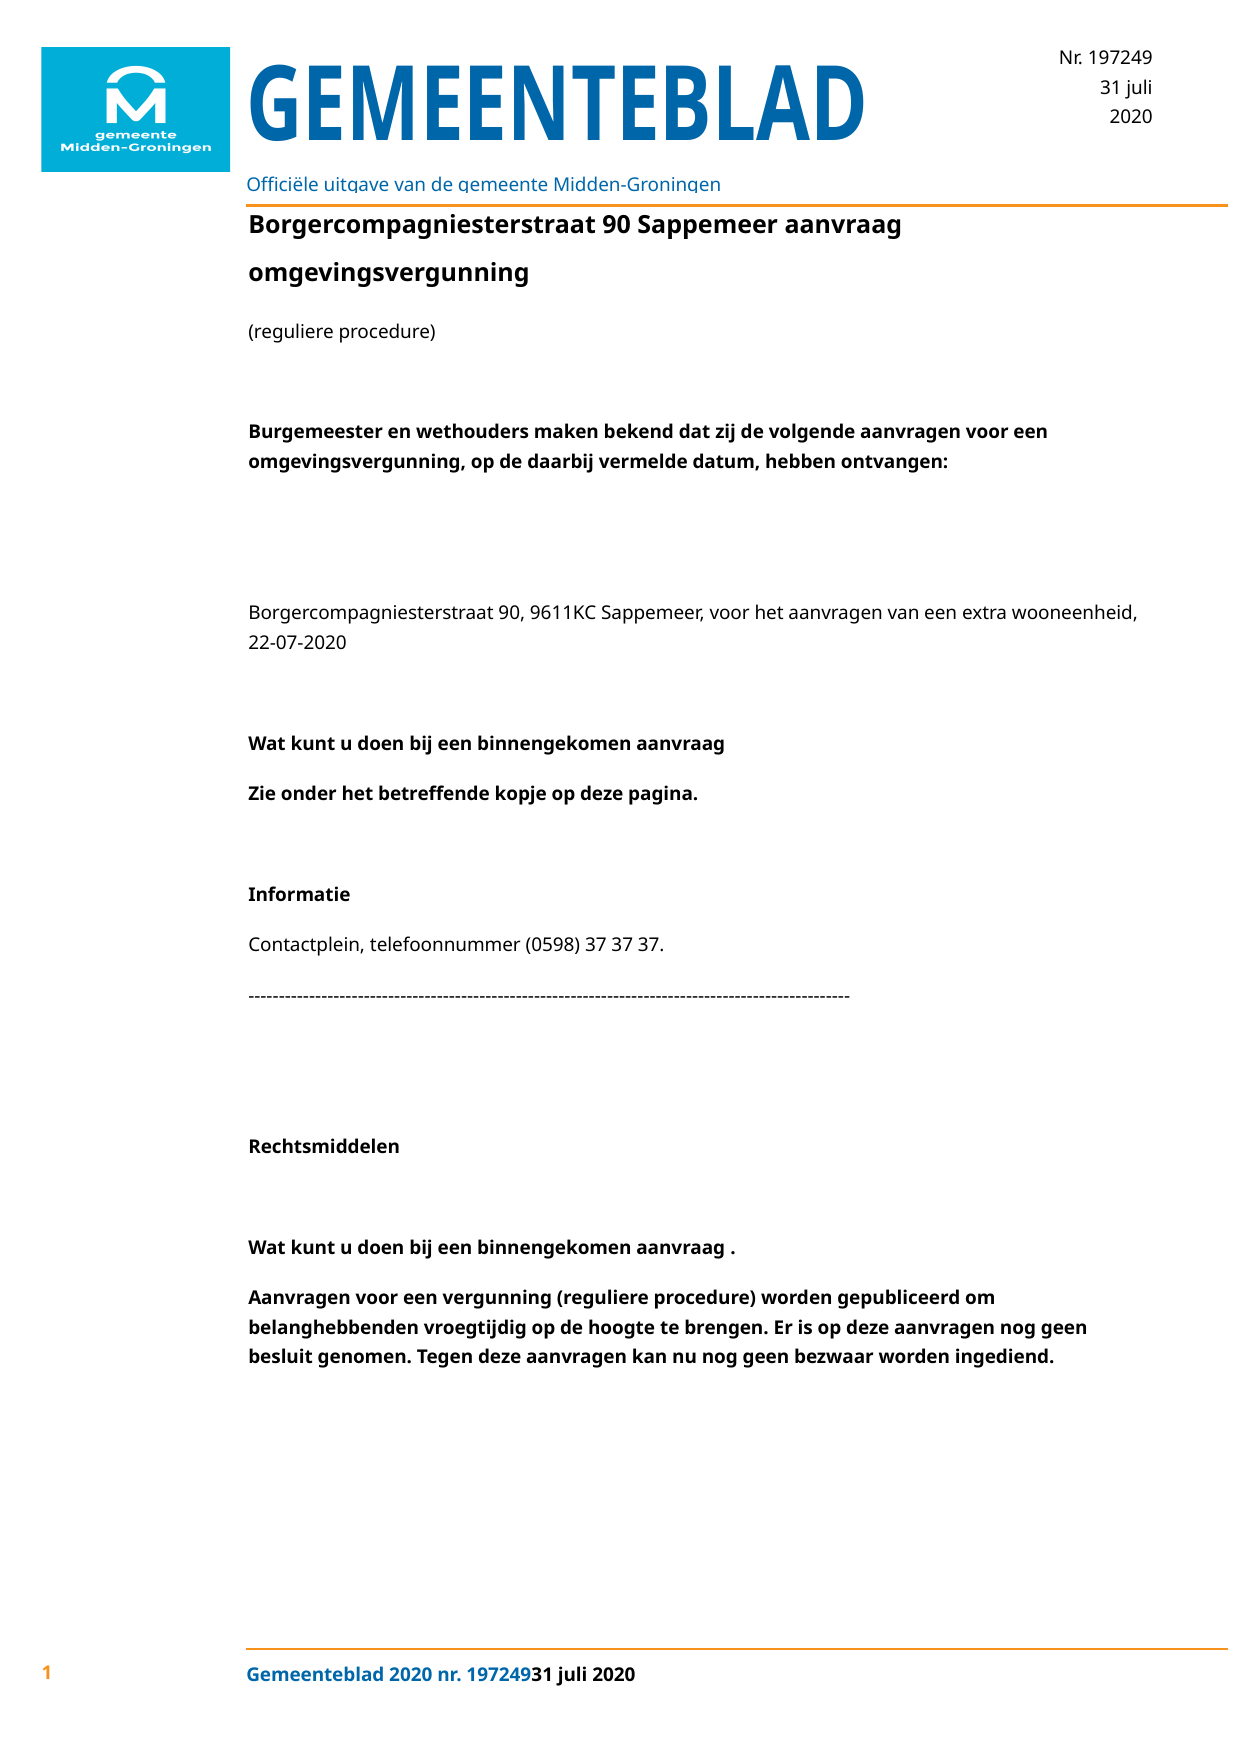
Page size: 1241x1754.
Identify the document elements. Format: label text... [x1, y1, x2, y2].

picture [184, 146, 190, 153]
text Borgercompagniesterstraat 90 Sappemeer aanvraag omgevingsvergunning [248, 207, 1152, 288]
text Wat kunt u doen bij een binnengekomen aanvraag . [248, 1234, 1152, 1260]
text Wat kunt u doen bij een binnengekomen aanvraag [248, 730, 1152, 756]
text Borgercompagniesterstraat 90, 9611KC Sappemeer, voor het aanvragen van een extra wooneenheid, 22-07-2020 [248, 599, 1152, 655]
text --------------------------------------------------------------------------------------------------- [248, 982, 1152, 1008]
text Informatie [248, 881, 1152, 907]
picture [108, 66, 164, 82]
text Rechtsmiddelen [248, 1133, 1152, 1159]
text Zie onder het betreffende kopje op deze pagina. [248, 780, 1152, 806]
text Aanvragen voor een vergunning (reguliere procedure) worden gepubliceerd om belanghebbenden vroegtijdig op de hoogte te brengen. Er is op deze aanvragen nog geen besluit genomen. Tegen deze aanvragen kan nu nog geen bezwaar worden ingediend. [248, 1284, 1152, 1369]
text (reguliere procedure) [248, 318, 1152, 344]
text Contactplein, telefoonnummer (0598) 37 37 37. [248, 932, 1152, 957]
picture [107, 89, 165, 122]
text Burgemeester en wethouders maken bekend dat zij de volgende aanvragen voor een omgevingsvergunning, op de daarbij vermelde datum, hebben ontvangen: [248, 419, 1152, 474]
